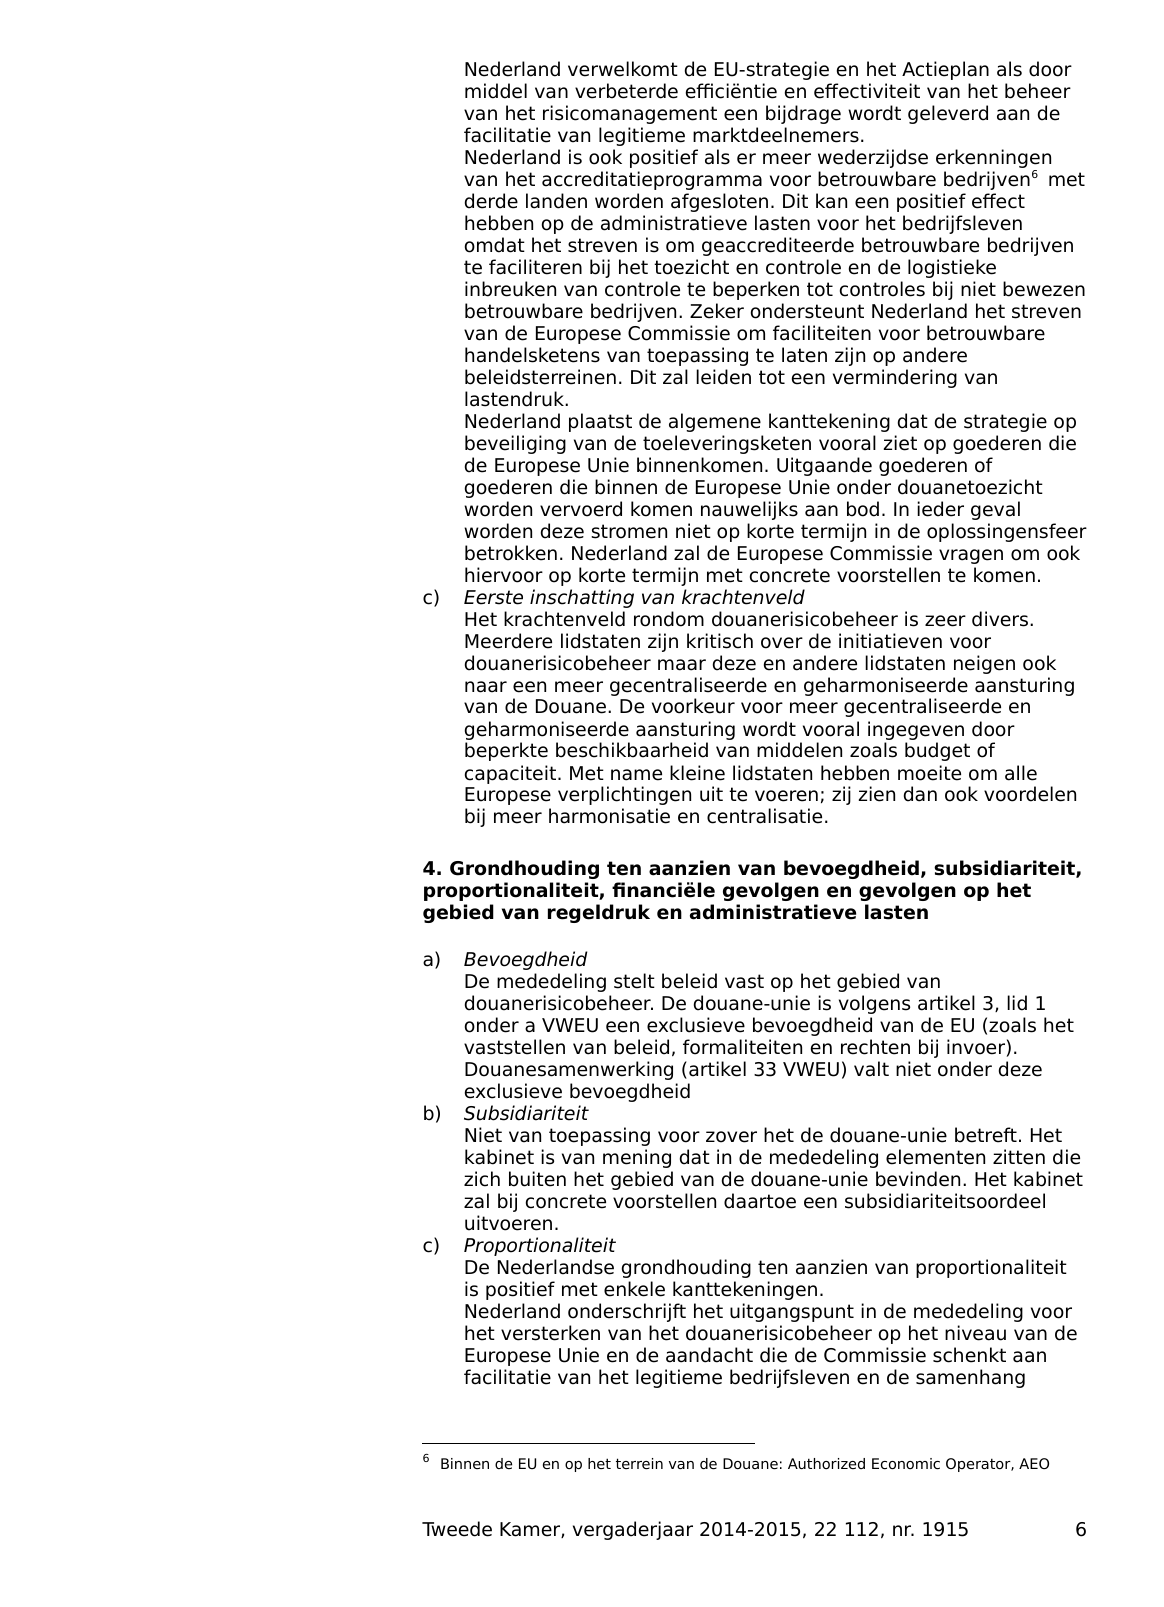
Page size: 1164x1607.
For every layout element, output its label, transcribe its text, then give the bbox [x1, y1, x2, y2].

text a) Bevoegdheid [422, 949, 1087, 971]
text c) Proportionaliteit [422, 1235, 1087, 1257]
text Nederland plaatst de algemene kanttekening dat de strategie op beveiliging van de toeleveringsketen vooral ziet op goederen die de Europese Unie binnenkomen. Uitgaande goederen of goederen die binnen de Europese Unie onder douanetoezicht worden vervoerd komen nauwelijks aan bod. In ieder geval worden deze stromen niet op korte termijn in de oplossingensfeer betrokken. Nederland zal de Europese Commissie vragen om ook hiervoor op korte termijn met concrete voorstellen te komen. [464, 411, 1087, 587]
text Binnen de EU en op het terrein van de Douane: Authorized Economic Operator, AEO [422, 1452, 1087, 1474]
text Het krachtenveld rondom douanerisicobeheer is zeer divers. Meerdere lidstaten zijn kritisch over de initiatieven voor douanerisicobeheer maar deze en andere lidstaten neigen ook naar een meer gecentraliseerde en geharmoniseerde aansturing van de Douane. De voorkeur voor meer gecentraliseerde en geharmoniseerde aansturing wordt vooral ingegeven door beperkte beschikbaarheid van middelen zoals budget of capaciteit. Met name kleine lidstaten hebben moeite om alle Europese verplichtingen uit te voeren; zij zien dan ook voordelen bij meer harmonisatie en centralisatie. [464, 608, 1087, 828]
text De mededeling stelt beleid vast op het gebied van douanerisicobeheer. De douane-unie is volgens artikel 3, lid 1 onder a VWEU een exclusieve bevoegdheid van de EU (zoals het vaststellen van beleid, formaliteiten en rechten bij invoer). Douanesamenwerking (artikel 33 VWEU) valt niet onder deze exclusieve bevoegdheid [464, 971, 1087, 1103]
subtitle 4. Grondhouding ten aanzien van bevoegdheid, subsidiariteit, proportionaliteit, financiële gevolgen en gevolgen op het gebied van regeldruk en administratieve lasten [422, 858, 1087, 924]
text Niet van toepassing voor zover het de douane-unie betreft. Het kabinet is van mening dat in de mededeling elementen zitten die zich buiten het gebied van de douane-unie bevinden. Het kabinet zal bij concrete voorstellen daartoe een subsidiariteitsoordeel uitvoeren. [464, 1125, 1087, 1235]
text b) Subsidiariteit [422, 1103, 1087, 1125]
text Nederland onderschrijft het uitgangspunt in de mededeling voor het versterken van het douanerisicobeheer op het niveau van de Europese Unie en de aandacht die de Commissie schenkt aan facilitatie van het legitieme bedrijfsleven en de samenhang [464, 1301, 1087, 1389]
text Nederland is ook positief als er meer wederzijdse erkenningen van het accreditatieprogramma voor betrouwbare bedrijven met derde landen worden afgesloten. Dit kan een positief effect hebben op de administratieve lasten voor het bedrijfsleven omdat het streven is om geaccrediteerde betrouwbare bedrijven te faciliteren bij het toezicht en controle en de logistieke inbreuken van controle te beperken tot controles bij niet bewezen betrouwbare bedrijven. Zeker ondersteunt Nederland het streven van de Europese Commissie om faciliteiten voor betrouwbare handelsketens van toepassing te laten zijn op andere beleidsterreinen. Dit zal leiden tot een vermindering van lastendruk. [464, 147, 1087, 411]
text c) Eerste inschatting van krachtenveld [422, 587, 1087, 608]
text Nederland verwelkomt de EU-strategie en het Actieplan als door middel van verbeterde efficiëntie en effectiviteit van het beheer van het risicomanagement een bijdrage wordt geleverd aan de facilitatie van legitieme marktdeelnemers. [464, 59, 1087, 147]
text De Nederlandse grondhouding ten aanzien van proportionaliteit is positief met enkele kanttekeningen. [464, 1257, 1087, 1301]
